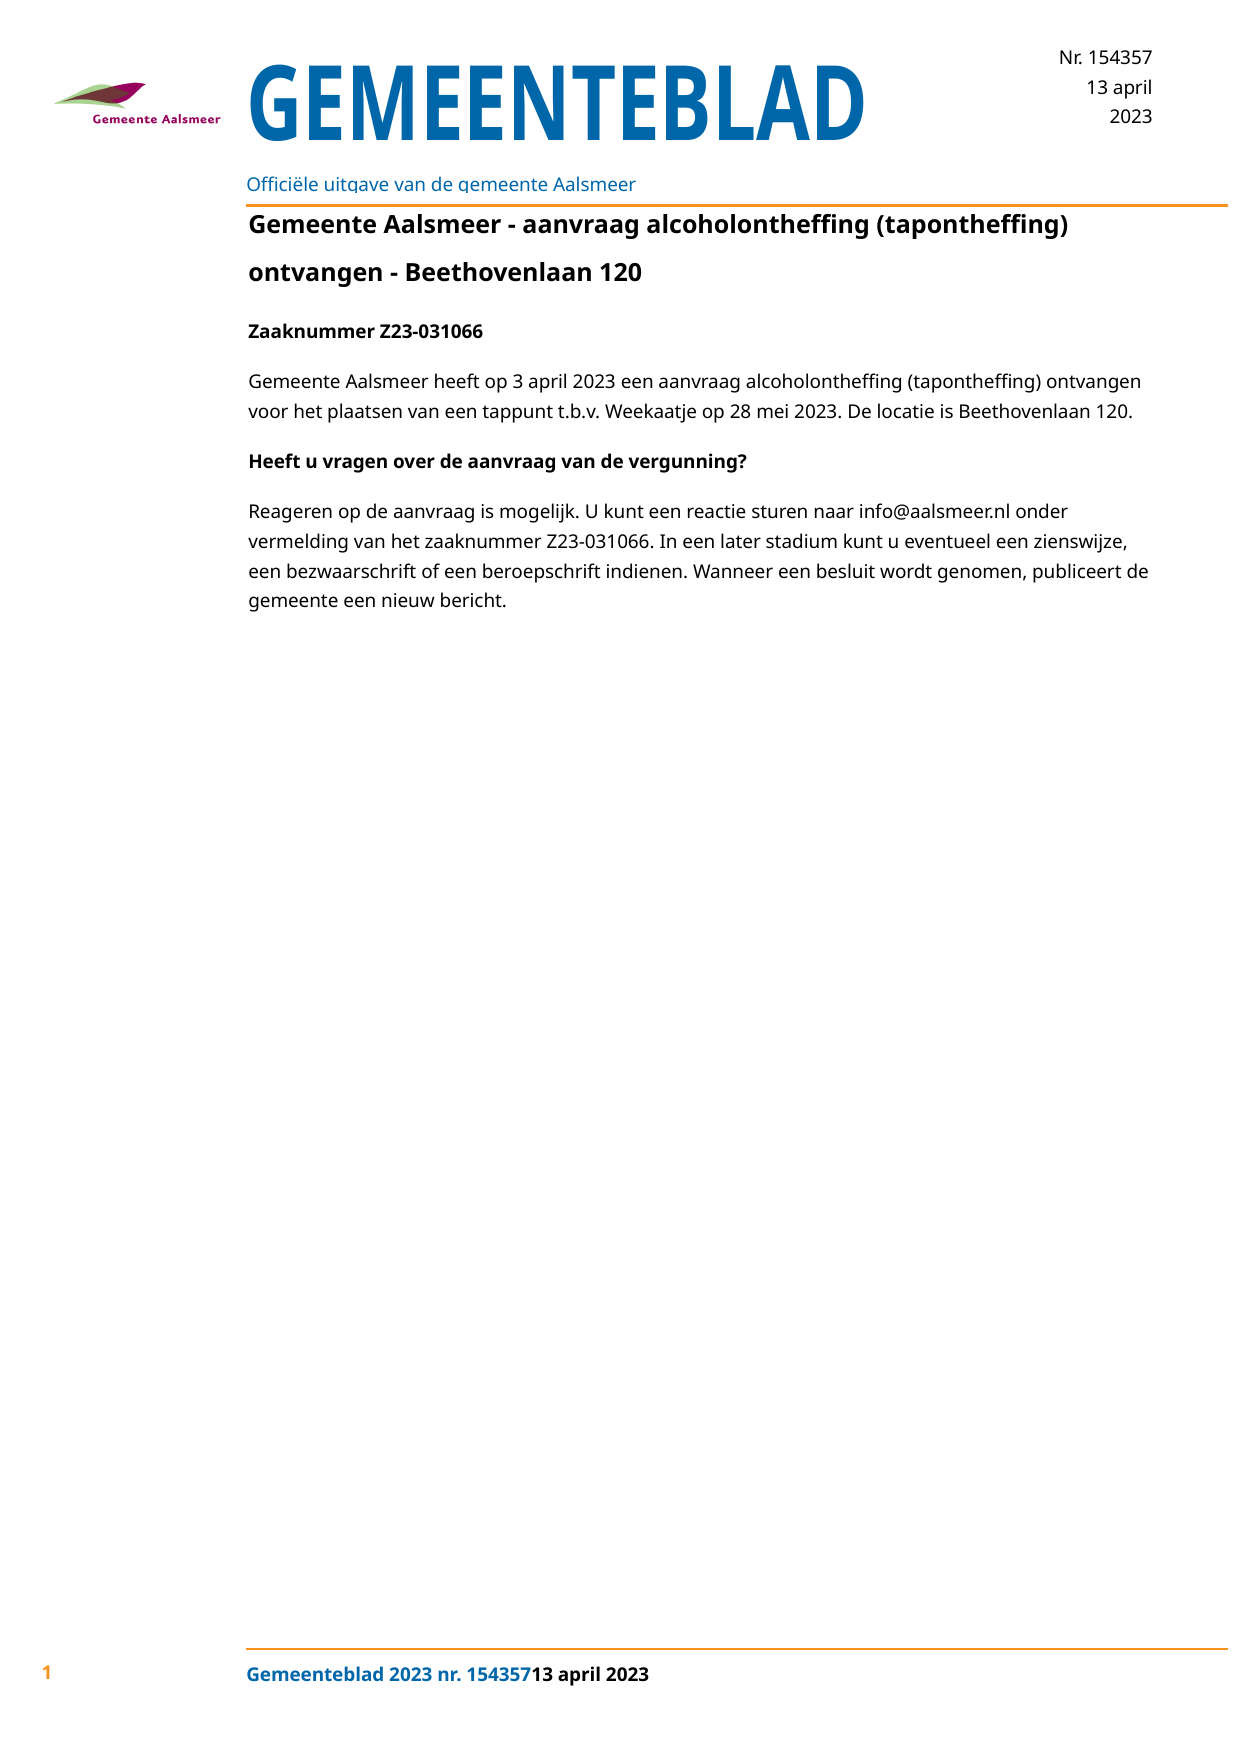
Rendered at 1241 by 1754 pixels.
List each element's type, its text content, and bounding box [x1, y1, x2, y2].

text Gemeente Aalsmeer - aanvraag alcoholontheffing (tapontheffing) ontvangen - Beethovenlaan 120 [248, 207, 1152, 288]
text Gemeente Aalsmeer heeft op 3 april 2023 een aanvraag alcoholontheffing (tapontheffing) ontvangen voor het plaatsen van een tappunt t.b.v. Weekaatje op 28 mei 2023. De locatie is Beethovenlaan 120. [248, 368, 1152, 424]
text Heeft u vragen over de aanvraag van de vergunning? [248, 448, 1152, 474]
text Zaaknummer Z23-031066 [248, 318, 1152, 344]
picture [41, 47, 231, 172]
text Reageren op de aanvraag is mogelijk. U kunt een reactie sturen naar info@aalsmeer.nl onder vermelding van het zaaknummer Z23-031066. In een later stadium kunt u eventueel een zienswijze, een bezwaarschrift of een beroepschrift indienen. Wanneer een besluit wordt genomen, publiceert de gemeente een nieuw bericht. [248, 499, 1152, 613]
